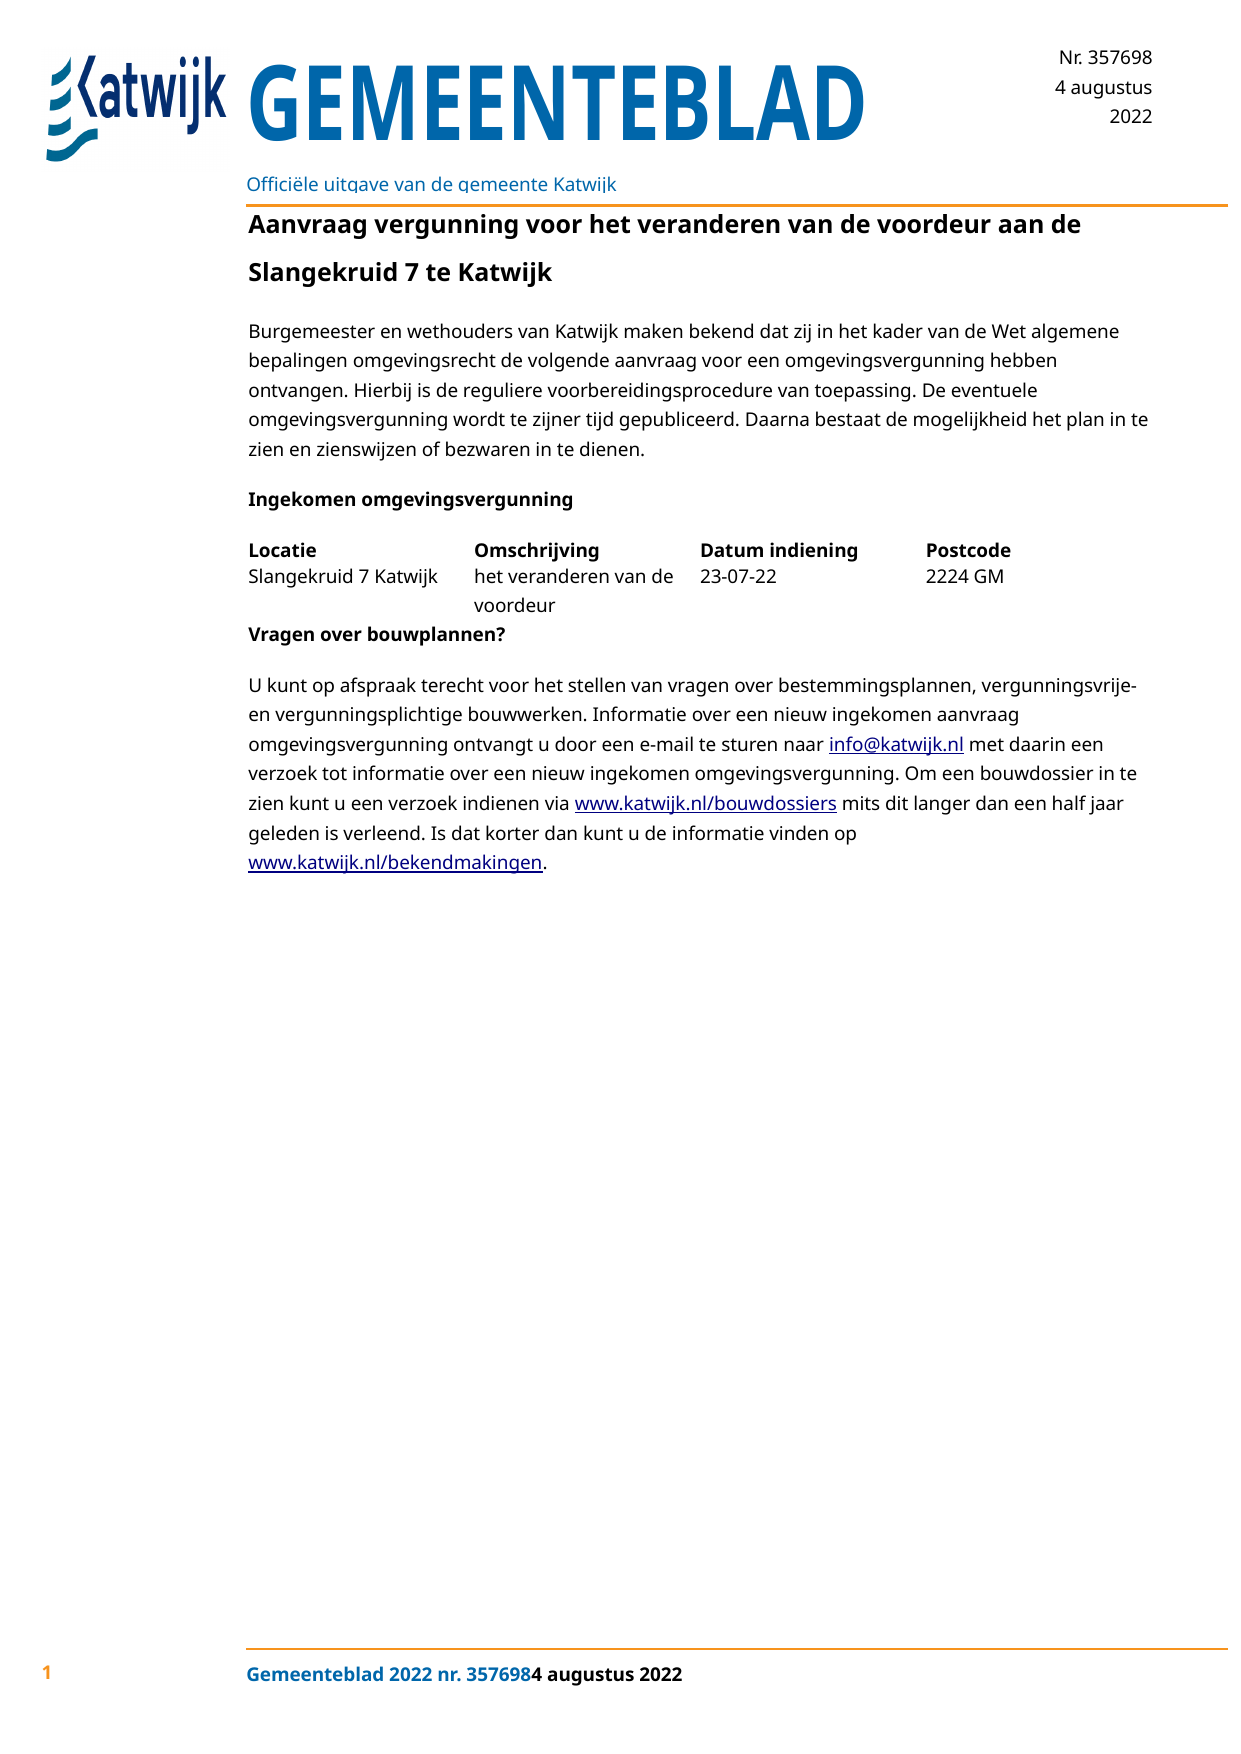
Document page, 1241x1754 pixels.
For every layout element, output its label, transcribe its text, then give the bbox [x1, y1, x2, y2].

text Vragen over bouwplannen? [248, 621, 1152, 647]
table_cell 2224 GM [926, 563, 1152, 618]
table_cell het veranderen van de voordeur [474, 563, 700, 618]
table_header Datum indiening [700, 537, 926, 563]
table_header Omschrijving [474, 537, 700, 563]
text Ingekomen omgevingsvergunning [248, 487, 1152, 512]
table_cell 23-07-22 [700, 563, 926, 618]
table_header Postcode [926, 537, 1152, 563]
table_header Locatie [248, 537, 474, 563]
text Aanvraag vergunning voor het veranderen van de voordeur aan de Slangekruid 7 te Katwijk [248, 207, 1152, 288]
table_cell Slangekruid 7 Katwijk [248, 563, 474, 618]
text U kunt op afspraak terecht voor het stellen van vragen over bestemmingsplannen, vergunningsvrije- en vergunningsplichtige bouwwerken. Informatie over een nieuw ingekomen aanvraag omgevingsvergunning ontvangt u door een e-mail te sturen naar info@katwijk.nl met daarin een verzoek tot informatie over een nieuw ingekomen omgevingsvergunning. Om een bouwdossier in te zien kunt u een verzoek indienen via www.katwijk.nl/bouwdossiers mits dit langer dan een half jaar geleden is verleend. Is dat korter dan kunt u de informatie vinden op www.katwijk.nl/bekendmakingen. [248, 672, 1152, 875]
picture [41, 47, 231, 172]
text Burgemeester en wethouders van Katwijk maken bekend dat zij in het kader van de Wet algemene bepalingen omgevingsrecht de volgende aanvraag voor een omgevingsvergunning hebben ontvangen. Hierbij is de reguliere voorbereidingsprocedure van toepassing. De eventuele omgevingsvergunning wordt te zijner tijd gepubliceerd. Daarna bestaat de mogelijkheid het plan in te zien en zienswijzen of bezwaren in te dienen. [248, 318, 1152, 462]
